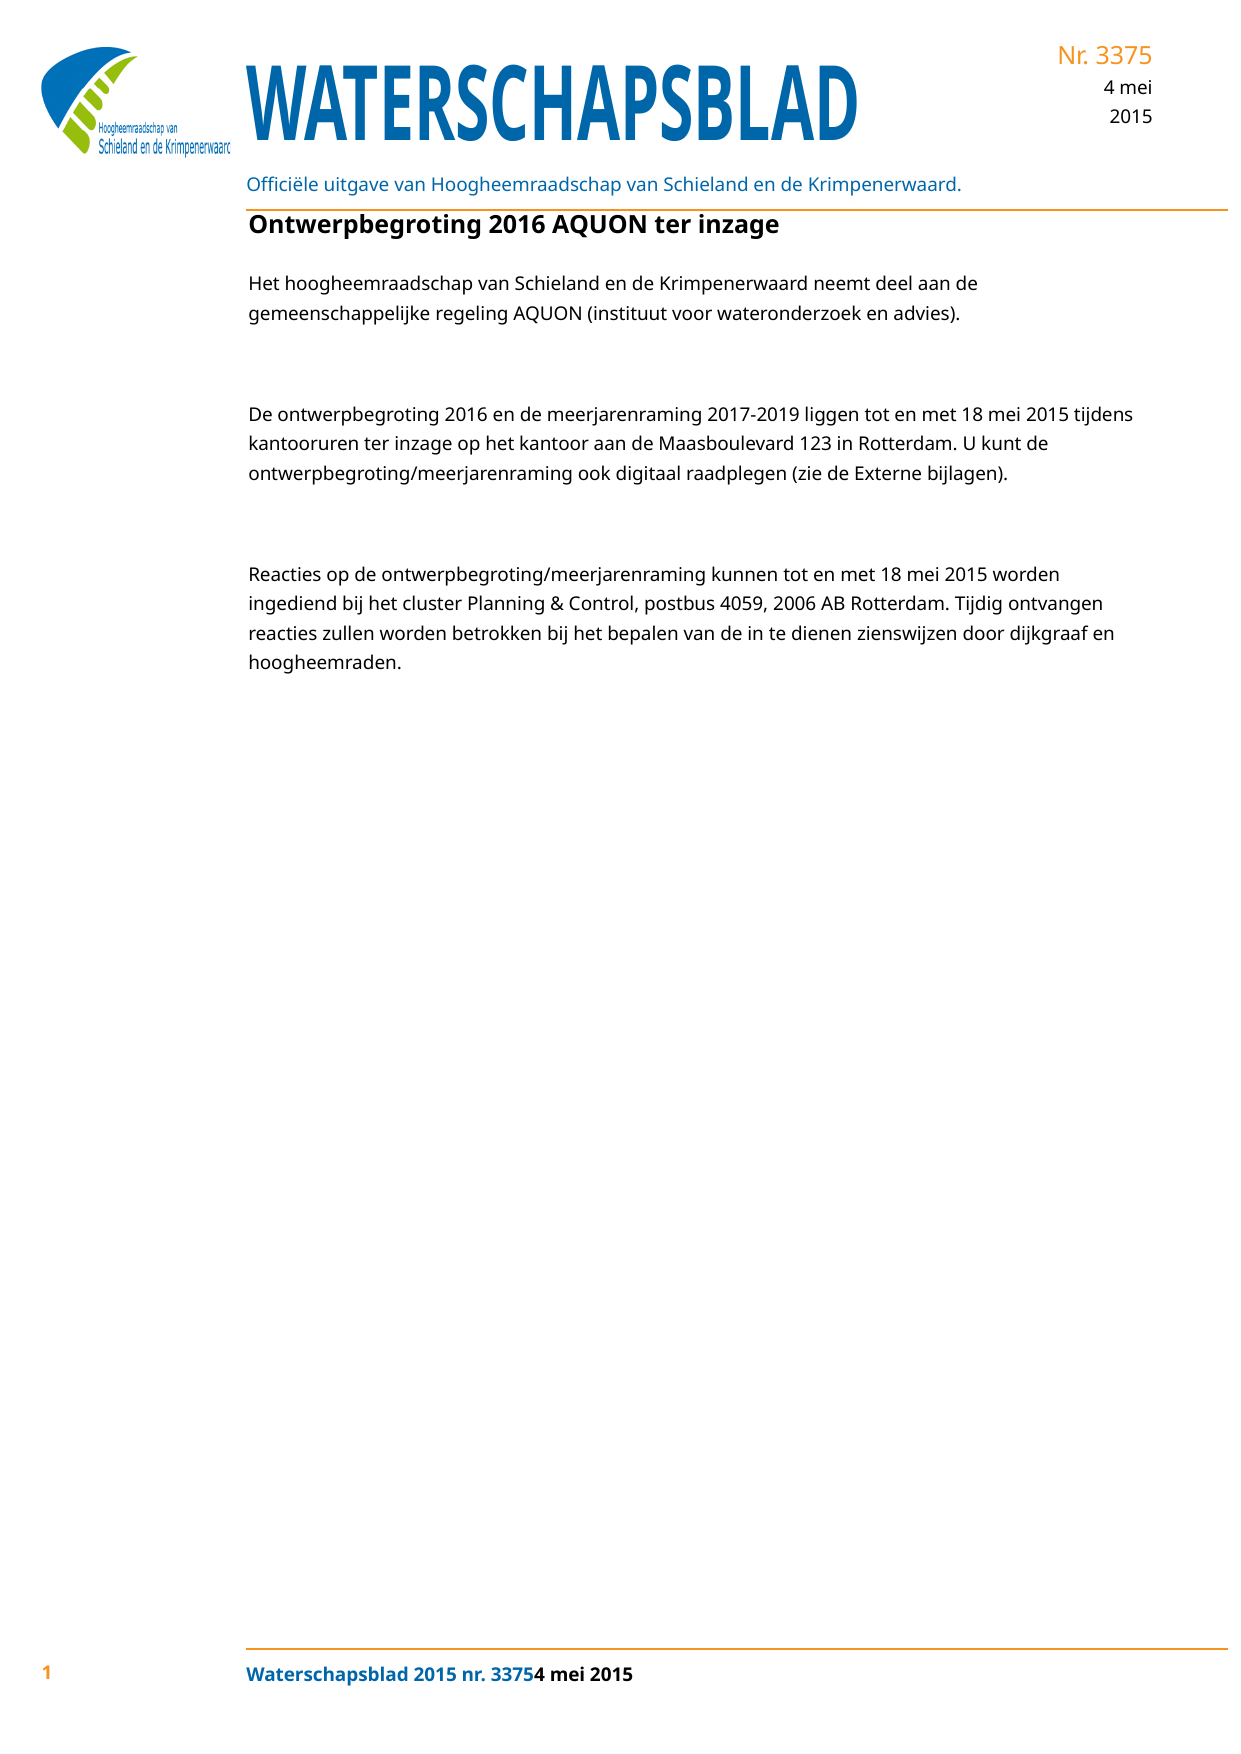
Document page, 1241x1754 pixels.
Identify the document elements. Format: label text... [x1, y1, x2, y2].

text Reacties op de ontwerpbegroting/meerjarenraming kunnen tot en met 18 mei 2015 worden ingediend bij het cluster Planning & Control, postbus 4059, 2006 AB Rotterdam. Tijdig ontvangen reacties zullen worden betrokken bij het bepalen van de in te dienen zienswijzen door dijkgraaf en hoogheemraden. [248, 561, 1152, 675]
text Het hoogheemraadschap van Schieland en de Krimpenerwaard neemt deel aan de gemeenschappelijke regeling AQUON (instituut voor wateronderzoek en advies). [248, 270, 1152, 326]
picture [41, 47, 231, 172]
text De ontwerpbegroting 2016 en de meerjarenraming 2017-2019 liggen tot en met 18 mei 2015 tijdens kantooruren ter inzage op het kantoor aan de Maasboulevard 123 in Rotterdam. U kunt de ontwerpbegroting/meerjarenraming ook digitaal raadplegen (zie de Externe bijlagen). [248, 401, 1152, 486]
text Ontwerpbegroting 2016 AQUON ter inzage [248, 211, 1152, 241]
